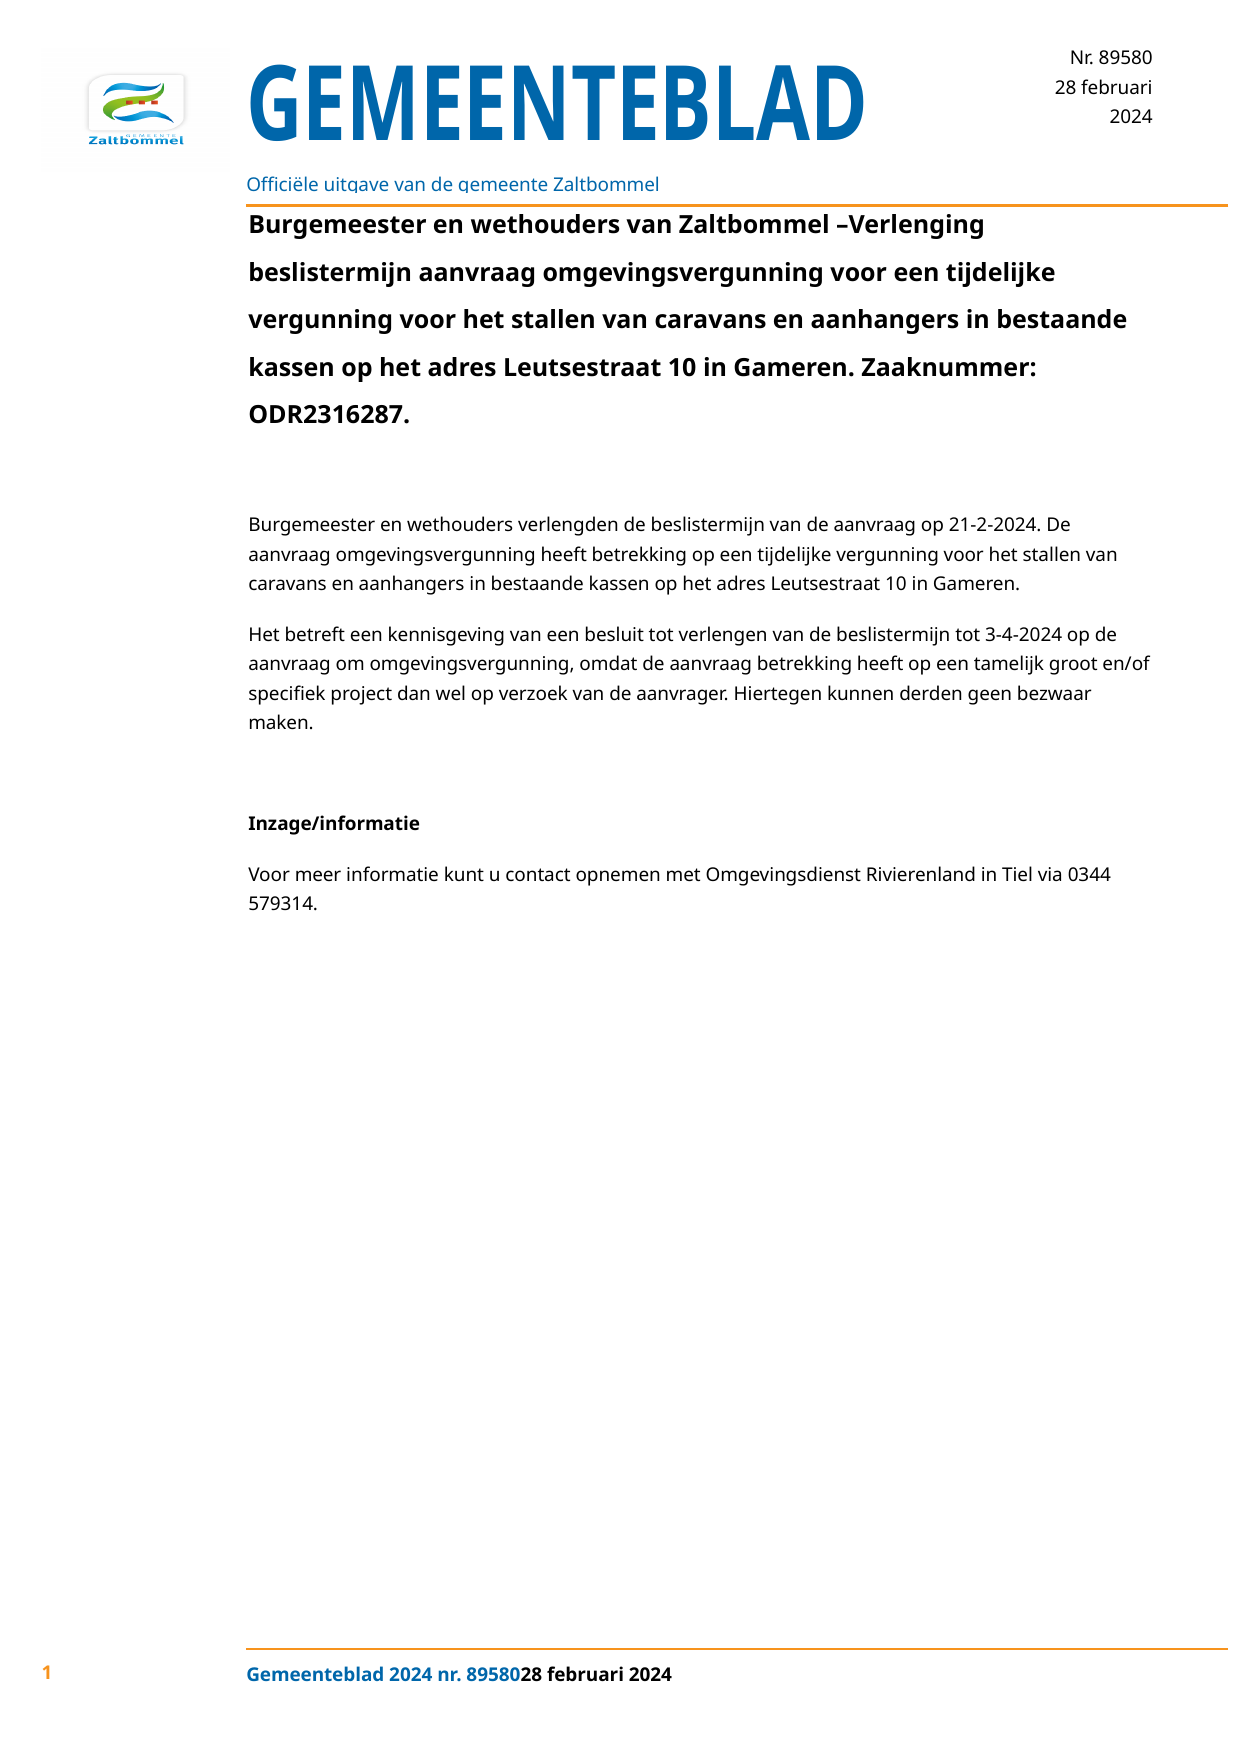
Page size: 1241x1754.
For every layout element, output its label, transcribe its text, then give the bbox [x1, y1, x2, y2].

text Burgemeester en wethouders verlengden de beslistermijn van de aanvraag op 21-2-2024. De aanvraag omgevingsvergunning heeft betrekking op een tijdelijke vergunning voor het stallen van caravans en aanhangers in bestaande kassen op het adres Leutsestraat 10 in Gameren. [248, 511, 1152, 596]
picture [41, 47, 231, 172]
text Inzage/informatie [248, 810, 1152, 836]
text Het betreft een kennisgeving van een besluit tot verlengen van de beslistermijn tot 3-4-2024 op de aanvraag om omgevingsvergunning, omdat de aanvraag betrekking heeft op een tamelijk groot en/of specifiek project dan wel op verzoek van de aanvrager. Hiertegen kunnen derden geen bezwaar maken. [248, 621, 1152, 735]
text Burgemeester en wethouders van Zaltbommel –Verlenging beslistermijn aanvraag omgevingsvergunning voor een tijdelijke vergunning voor het stallen van caravans en aanhangers in bestaande kassen op het adres Leutsestraat 10 in Gameren. Zaaknummer: ODR2316287. [248, 207, 1152, 431]
text Voor meer informatie kunt u contact opnemen met Omgevingsdienst Rivierenland in Tiel via 0344 579314. [248, 861, 1152, 916]
